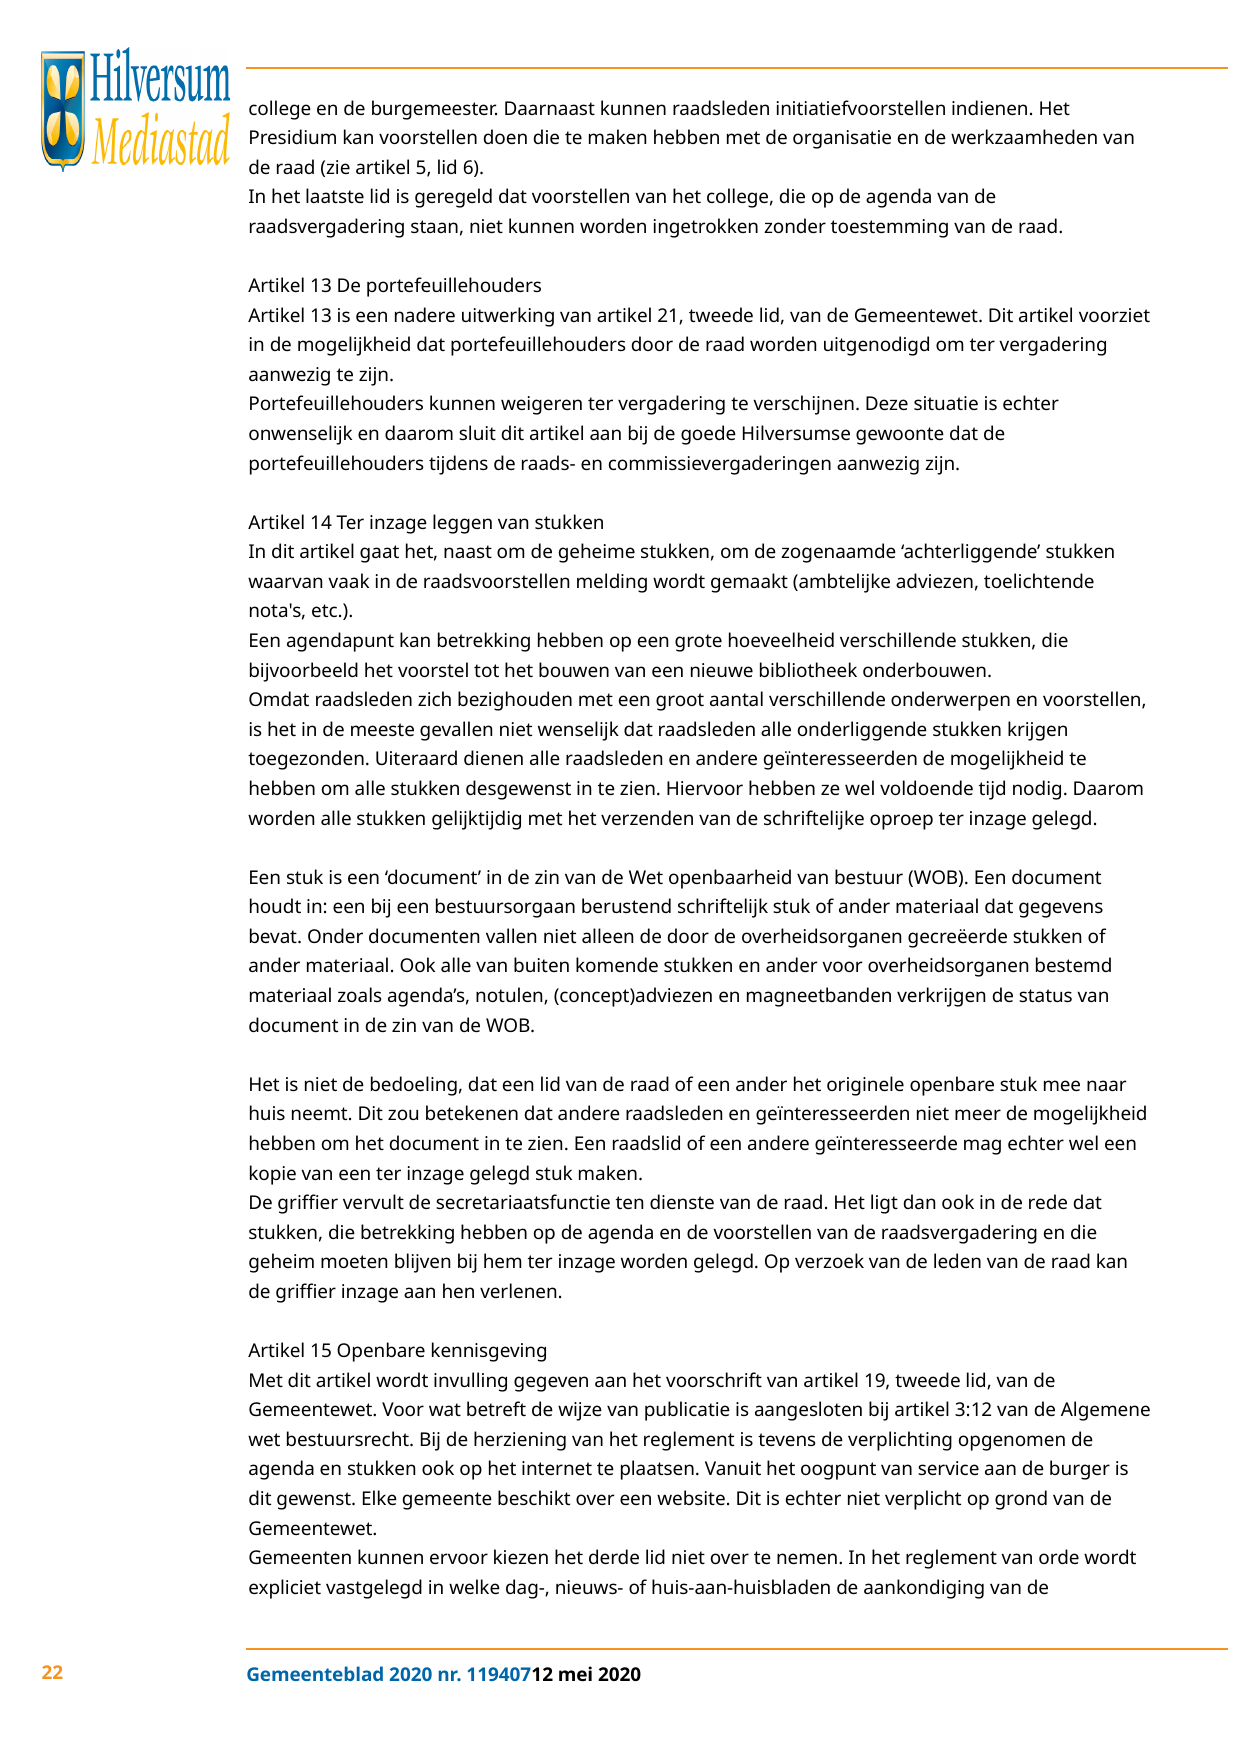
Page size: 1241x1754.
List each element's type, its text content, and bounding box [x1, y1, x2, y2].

text In dit artikel gaat het, naast om de geheime stukken, om de zogenaamde ‘achterliggende’ stukken waarvan vaak in de raadsvoorstellen melding wordt gemaakt (ambtelijke adviezen, toelichtende nota's, etc.). [248, 538, 1152, 623]
text In het laatste lid is geregeld dat voorstellen van het college, die op de agenda van de raadsvergadering staan, niet kunnen worden ingetrokken zonder toestemming van de raad. [248, 183, 1152, 239]
text Een stuk is een ‘document’ in de zin van de Wet openbaarheid van bestuur (WOB). Een document houdt in: een bij een bestuursorgaan berustend schriftelijk stuk of ander materiaal dat gegevens bevat. Onder documenten vallen niet alleen de door de overheidsorganen gecreëerde stukken of ander materiaal. Ook alle van buiten komende stukken en ander voor overheidsorganen bestemd materiaal zoals agenda’s, notulen, (concept)adviezen en magneetbanden verkrijgen de status van document in de zin van de WOB. [248, 864, 1152, 1038]
text Met dit artikel wordt invulling gegeven aan het voorschrift van artikel 19, tweede lid, van de Gemeentewet. Voor wat betreft de wijze van publicatie is aangesloten bij artikel 3:12 van de Algemene wet bestuursrecht. Bij de herziening van het reglement is tevens de verplichting opgenomen de agenda en stukken ook op het internet te plaatsen. Vanuit het oogpunt van service aan de burger is dit gewenst. Elke gemeente beschikt over een website. Dit is echter niet verplicht op grond van de Gemeentewet. [248, 1367, 1152, 1541]
text Artikel 13 De portefeuillehouders [248, 272, 1152, 298]
picture [41, 47, 231, 172]
text Omdat raadsleden zich bezighouden met een groot aantal verschillende onderwerpen en voorstellen, is het in de meeste gevallen niet wenselijk dat raadsleden alle onderliggende stukken krijgen toegezonden. Uiteraard dienen alle raadsleden en andere geïnteresseerden de mogelijkheid te hebben om alle stukken desgewenst in te zien. Hiervoor hebben ze wel voldoende tijd nodig. Daarom worden alle stukken gelijktijdig met het verzenden van de schriftelijke oproep ter inzage gelegd. [248, 686, 1152, 831]
text Artikel 13 is een nadere uitwerking van artikel 21, tweede lid, van de Gemeentewet. Dit artikel voorziet in de mogelijkheid dat portefeuillehouders door de raad worden uitgenodigd om ter vergadering aanwezig te zijn. [248, 302, 1152, 387]
text De griffier vervult de secretariaatsfunctie ten dienste van de raad. Het ligt dan ook in de rede dat stukken, die betrekking hebben op de agenda en de voorstellen van de raadsvergadering en die geheim moeten blijven bij hem ter inzage worden gelegd. Op verzoek van de leden van de raad kan de griffier inzage aan hen verlenen. [248, 1189, 1152, 1304]
text Artikel 14 Ter inzage leggen van stukken [248, 509, 1152, 535]
text Artikel 15 Openbare kennisgeving [248, 1337, 1152, 1363]
text college en de burgemeester. Daarnaast kunnen raadsleden initiatiefvoorstellen indienen. Het Presidium kan voorstellen doen die te maken hebben met de organisatie en de werkzaamheden van de raad (zie artikel 5, lid 6). [248, 95, 1152, 180]
text Het is niet de bedoeling, dat een lid van de raad of een ander het originele openbare stuk mee naar huis neemt. Dit zou betekenen dat andere raadsleden en geïnteresseerden niet meer de mogelijkheid hebben om het document in te zien. Een raadslid of een andere geïnteresseerde mag echter wel een kopie van een ter inzage gelegd stuk maken. [248, 1071, 1152, 1186]
text Gemeenten kunnen ervoor kiezen het derde lid niet over te nemen. In het reglement van orde wordt expliciet vastgelegd in welke dag-, nieuws- of huis-aan-huisbladen de aankondiging van de [248, 1544, 1152, 1600]
text Een agendapunt kan betrekking hebben op een grote hoeveelheid verschillende stukken, die bijvoorbeeld het voorstel tot het bouwen van een nieuwe bibliotheek onderbouwen. [248, 627, 1152, 683]
text Portefeuillehouders kunnen weigeren ter vergadering te verschijnen. Deze situatie is echter onwenselijk en daarom sluit dit artikel aan bij de goede Hilversumse gewoonte dat de portefeuillehouders tijdens de raads- en commissievergaderingen aanwezig zijn. [248, 391, 1152, 476]
